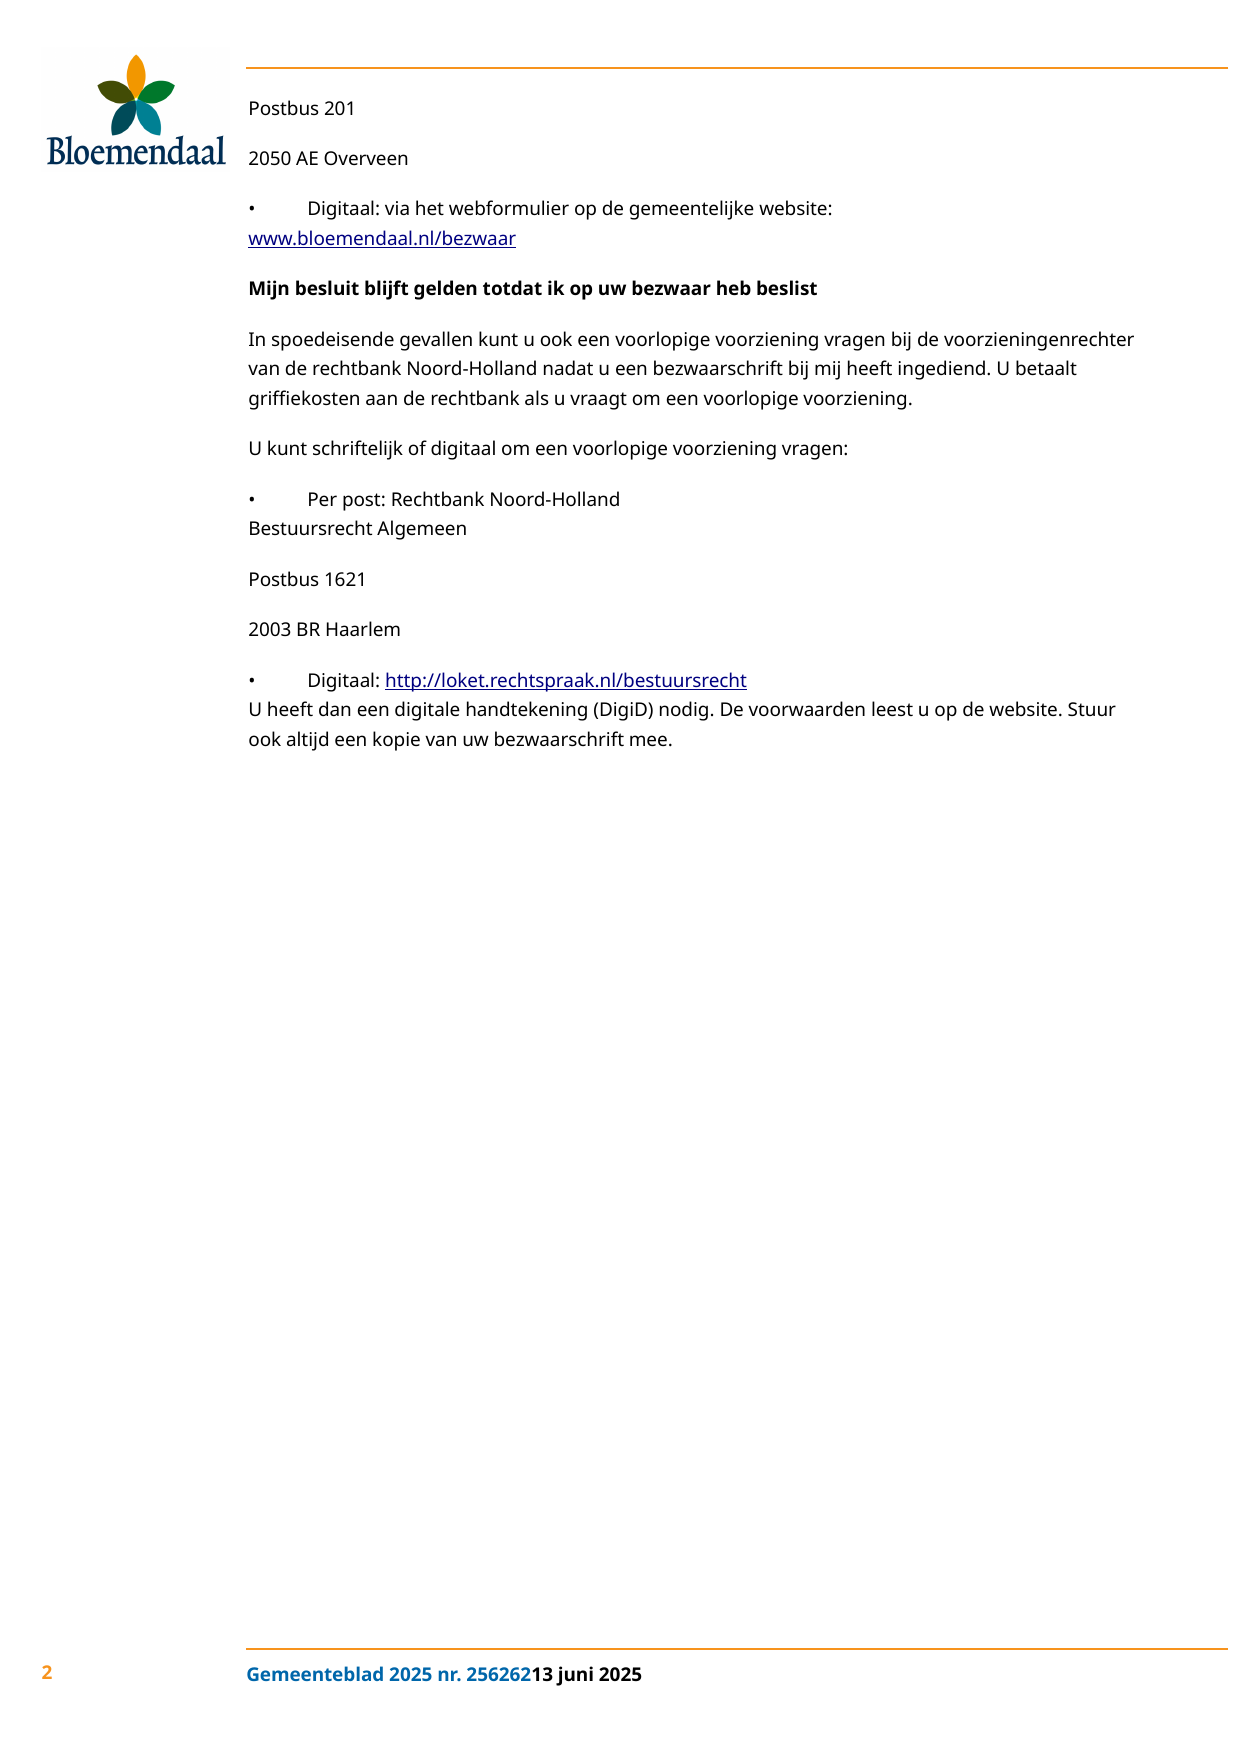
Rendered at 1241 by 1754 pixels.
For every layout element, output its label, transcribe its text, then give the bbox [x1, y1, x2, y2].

text Postbus 1621 [248, 566, 1152, 592]
list Per post: Rechtbank Noord-Holland [248, 486, 1152, 512]
text Mijn besluit blijft gelden totdat ik op uw bezwaar heb beslist [248, 276, 1152, 301]
text 2050 AE Overveen [248, 145, 1152, 171]
text www.bloemendaal.nl/bezwaar [248, 225, 1152, 251]
text In spoedeisende gevallen kunt u ook een voorlopige voorziening vragen bij de voorzieningenrechter van de rechtbank Noord-Holland nadat u een bezwaarschrift bij mij heeft ingediend. U betaalt griffiekosten aan de rechtbank als u vraagt om een voorlopige voorziening. [248, 326, 1152, 411]
text 2003 BR Haarlem [248, 616, 1152, 642]
list Digitaal: http://loket.rechtspraak.nl/bestuursrecht [248, 667, 1152, 693]
picture [41, 47, 231, 172]
text U heeft dan een digitale handtekening (DigiD) nodig. De voorwaarden leest u op de website. Stuur ook altijd een kopie van uw bezwaarschrift mee. [248, 696, 1152, 752]
list Digitaal: via het webformulier op de gemeentelijke website: [248, 196, 1152, 221]
text Postbus 201 [248, 95, 1152, 121]
text U kunt schriftelijk of digitaal om een voorlopige voorziening vragen: [248, 436, 1152, 461]
text Bestuursrecht Algemeen [248, 516, 1152, 541]
